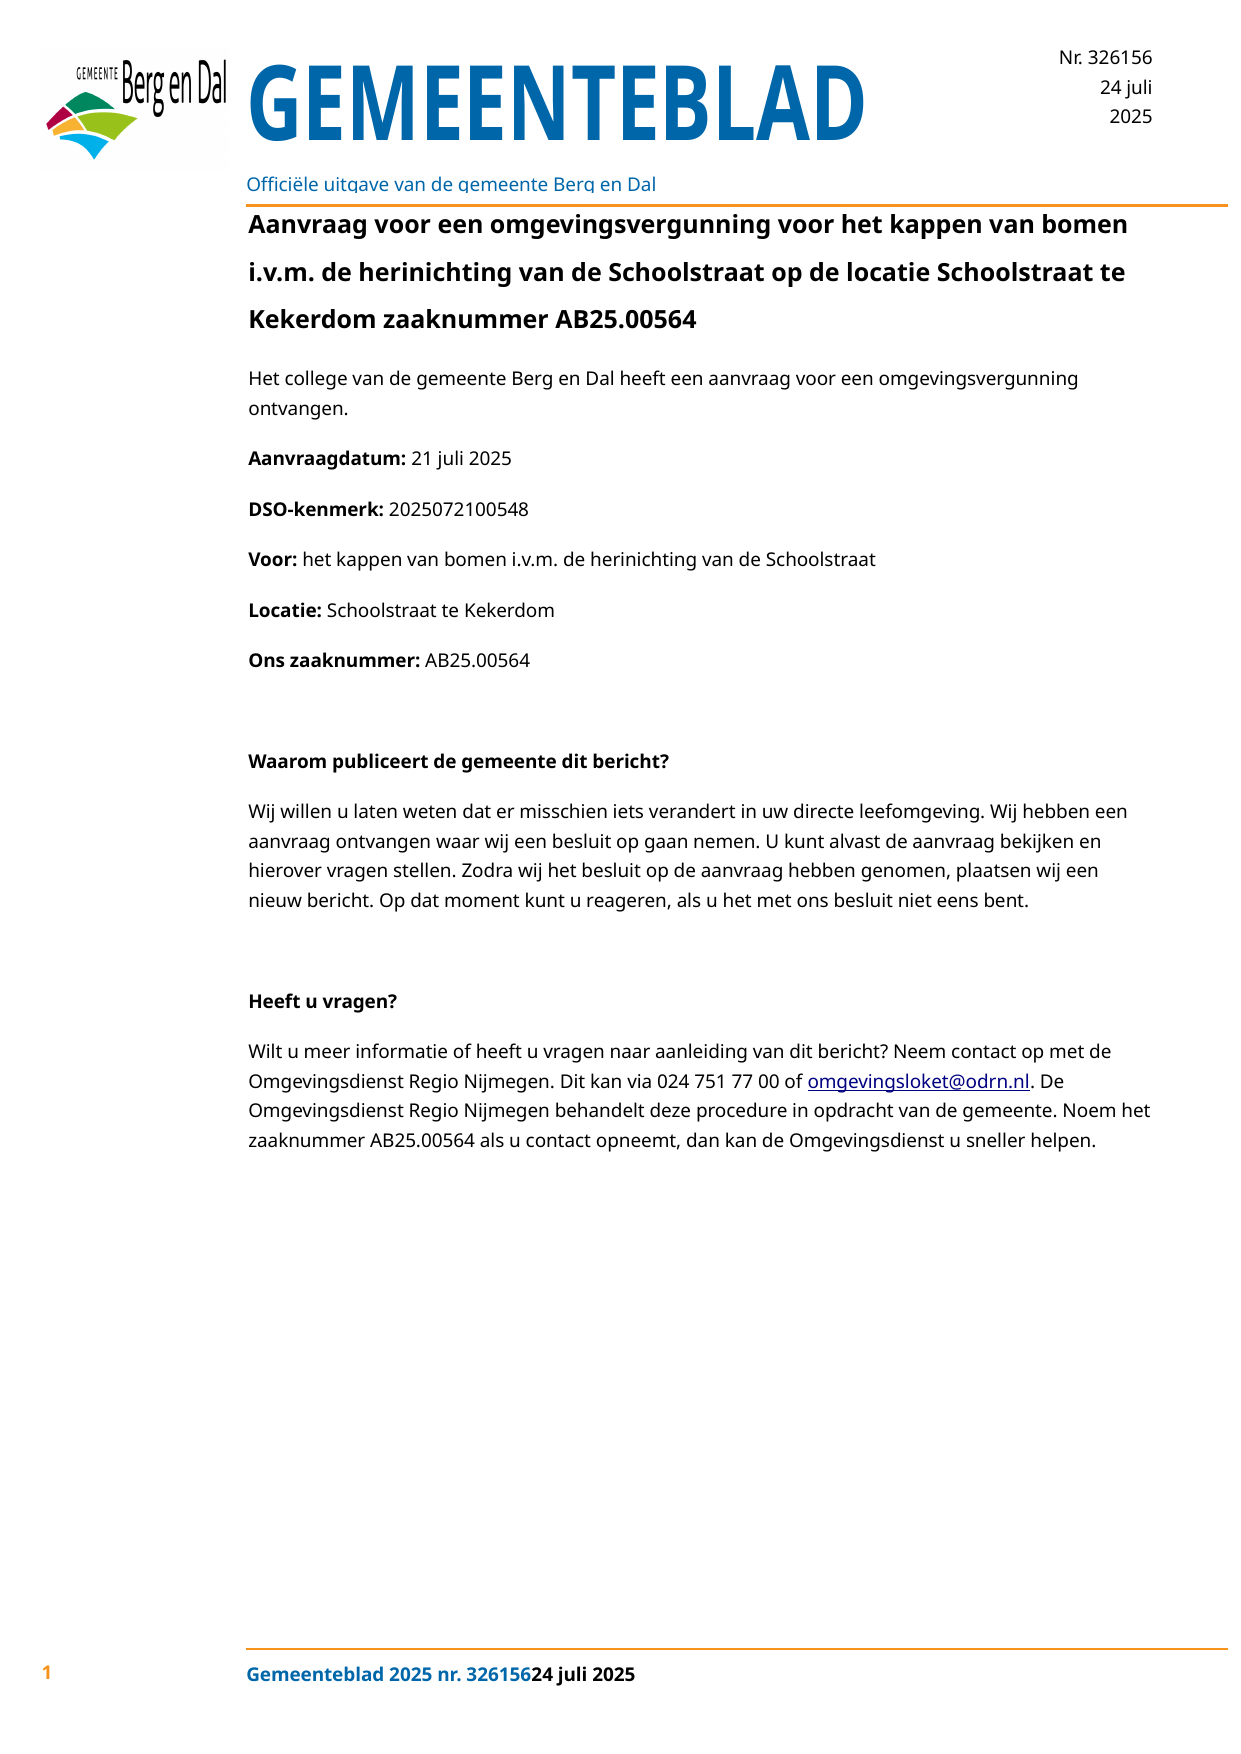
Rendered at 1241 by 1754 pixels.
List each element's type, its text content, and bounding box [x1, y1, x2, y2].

text Het college van de gemeente Berg en Dal heeft een aanvraag voor een omgevingsvergunning ontvangen. [248, 366, 1152, 421]
text Voor: het kappen van bomen i.v.m. de herinichting van de Schoolstraat [248, 546, 1152, 572]
text Heeft u vragen? [248, 988, 1152, 1014]
text Waarom publiceert de gemeente dit bericht? [248, 748, 1152, 774]
text Ons zaaknummer: AB25.00564 [248, 647, 1152, 673]
text Wij willen u laten weten dat er misschien iets verandert in uw directe leefomgeving. Wij hebben een aanvraag ontvangen waar wij een besluit op gaan nemen. U kunt alvast de aanvraag bekijken en hierover vragen stellen. Zodra wij het besluit op de aanvraag hebben genomen, plaatsen wij een nieuw bericht. Op dat moment kunt u reageren, als u het met ons besluit niet eens bent. [248, 798, 1152, 913]
picture [41, 47, 231, 172]
text Aanvraagdatum: 21 juli 2025 [248, 446, 1152, 471]
text DSO-kenmerk: 2025072100548 [248, 496, 1152, 522]
text Aanvraag voor een omgevingsvergunning voor het kappen van bomen i.v.m. de herinichting van de Schoolstraat op de locatie Schoolstraat te Kekerdom zaaknummer AB25.00564 [248, 207, 1152, 336]
text Locatie: Schoolstraat te Kekerdom [248, 597, 1152, 622]
text Wilt u meer informatie of heeft u vragen naar aanleiding van dit bericht? Neem contact op met de Omgevingsdienst Regio Nijmegen. Dit kan via 024 751 77 00 of omgevingsloket@odrn.nl. De Omgevingsdienst Regio Nijmegen behandelt deze procedure in opdracht van de gemeente. Noem het zaaknummer AB25.00564 als u contact opneemt, dan kan de Omgevingsdienst u sneller helpen. [248, 1038, 1152, 1153]
